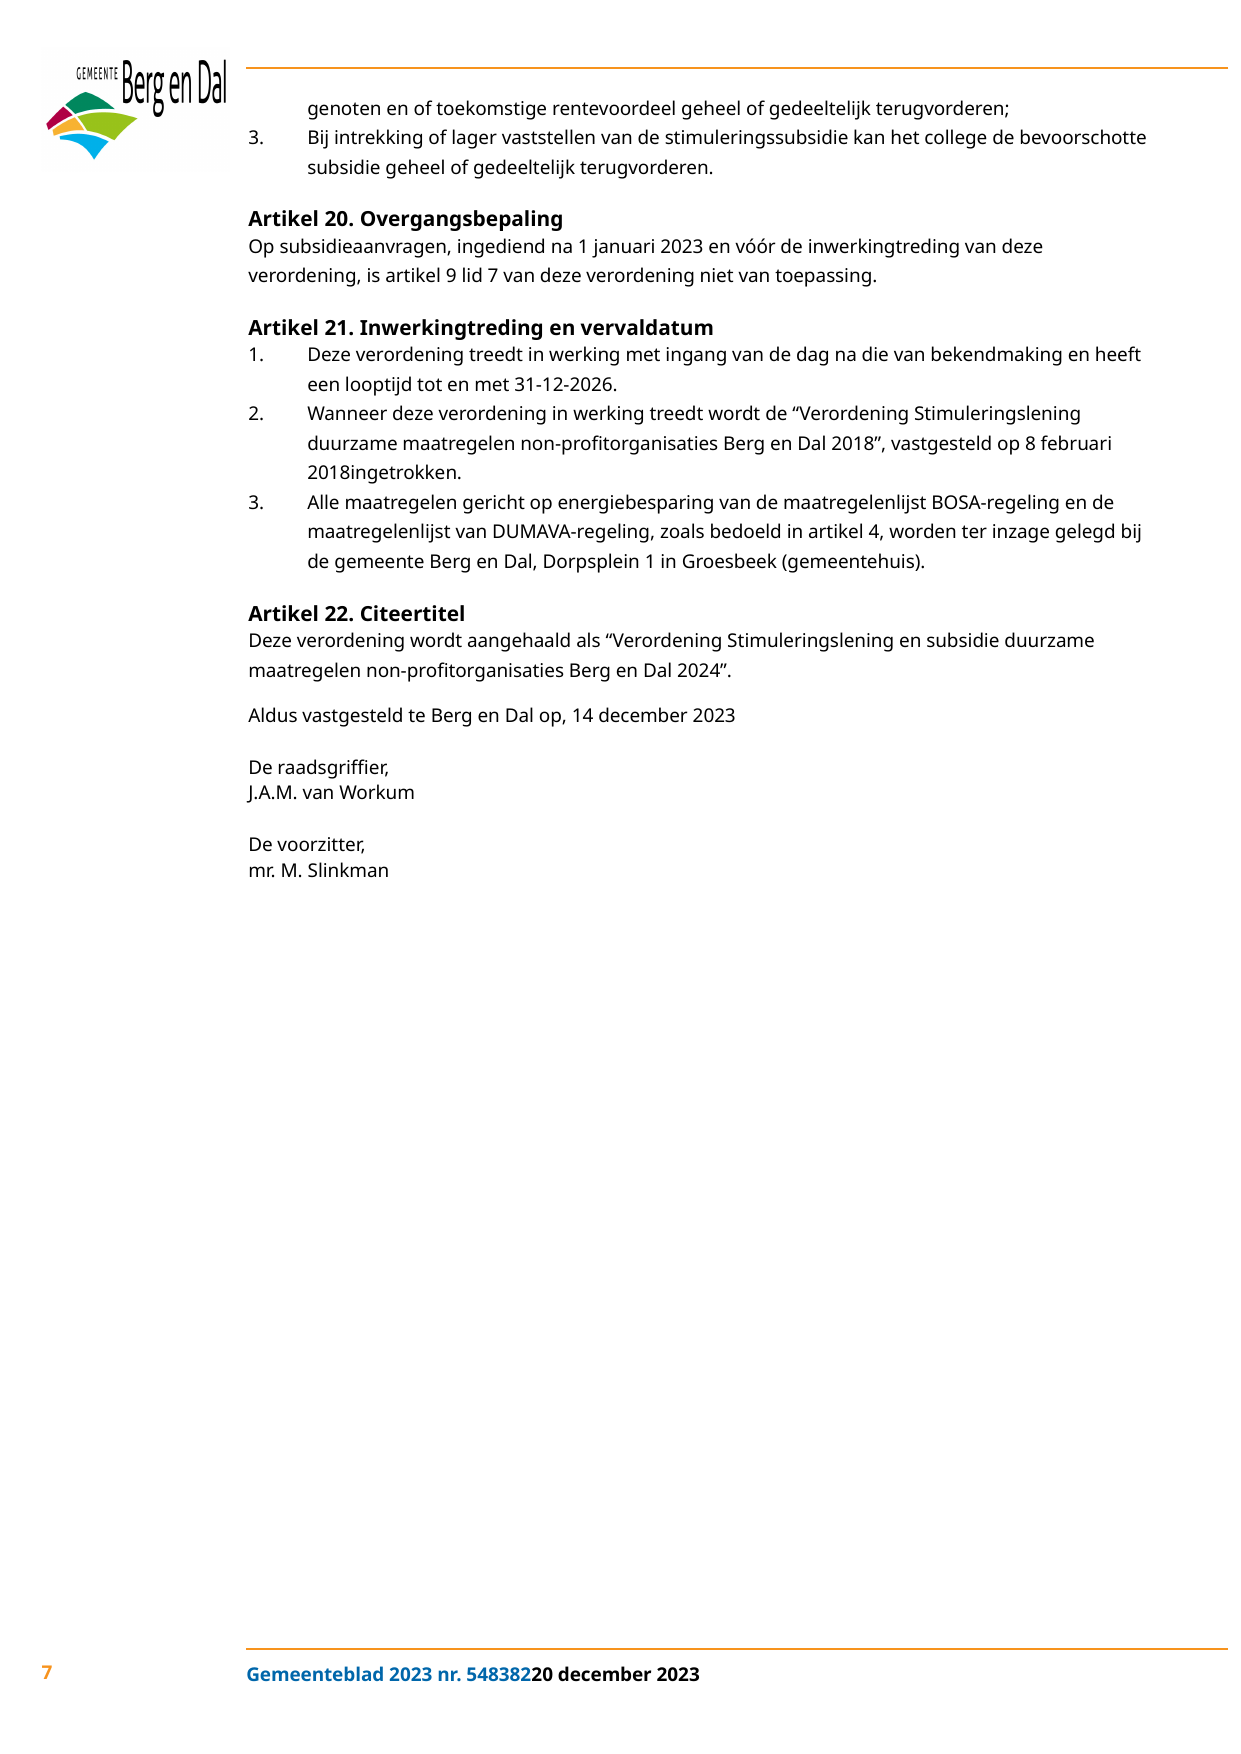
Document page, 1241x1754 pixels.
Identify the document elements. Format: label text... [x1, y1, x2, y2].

text De raadsgriffier, [248, 754, 1152, 779]
text Artikel 21. Inwerkingtreding en vervaldatum [248, 313, 1152, 341]
list Bij intrekking of lager vaststellen van de stimuleringssubsidie kan het college de bevoorschotte subsidie geheel of gedeeltelijk terugvorderen. [248, 124, 1152, 180]
text Artikel 22. Citeertitel [248, 599, 1152, 627]
text mr. M. Slinkman [248, 857, 1152, 882]
text Artikel 20. Overgangsbepaling [248, 204, 1152, 233]
list Wanneer deze verordening in werking treedt wordt de “Verordening Stimuleringslening duurzame maatregelen non-profitorganisaties Berg en Dal 2018”, vastgesteld op 8 februari 2018ingetrokken. [248, 400, 1152, 485]
text Op subsidieaanvragen, ingediend na 1 januari 2023 en vóór de inwerkingtreding van deze verordening, is artikel 9 lid 7 van deze verordening niet van toepassing. [248, 233, 1152, 288]
list Alle maatregelen gericht op energiebesparing van de maatregelenlijst BOSA-regeling en de maatregelenlijst van DUMAVA-regeling, zoals bedoeld in artikel 4, worden ter inzage gelegd bij de gemeente Berg en Dal, Dorpsplein 1 in Groesbeek (gemeentehuis). [248, 489, 1152, 574]
text Aldus vastgesteld te Berg en Dal op, 14 december 2023 [248, 702, 1152, 728]
text Deze verordening wordt aangehaald als “Verordening Stimuleringslening en subsidie duurzame maatregelen non-profitorganisaties Berg en Dal 2024”. [248, 627, 1152, 682]
picture [41, 47, 231, 172]
text De voorzitter, [248, 831, 1152, 857]
text J.A.M. van Workum [248, 779, 1152, 805]
list genoten en of toekomstige rentevoordeel geheel of gedeeltelijk terugvorderen; [248, 95, 1152, 121]
list Deze verordening treedt in werking met ingang van de dag na die van bekendmaking en heeft een looptijd tot en met 31-12-2026. [248, 341, 1152, 397]
